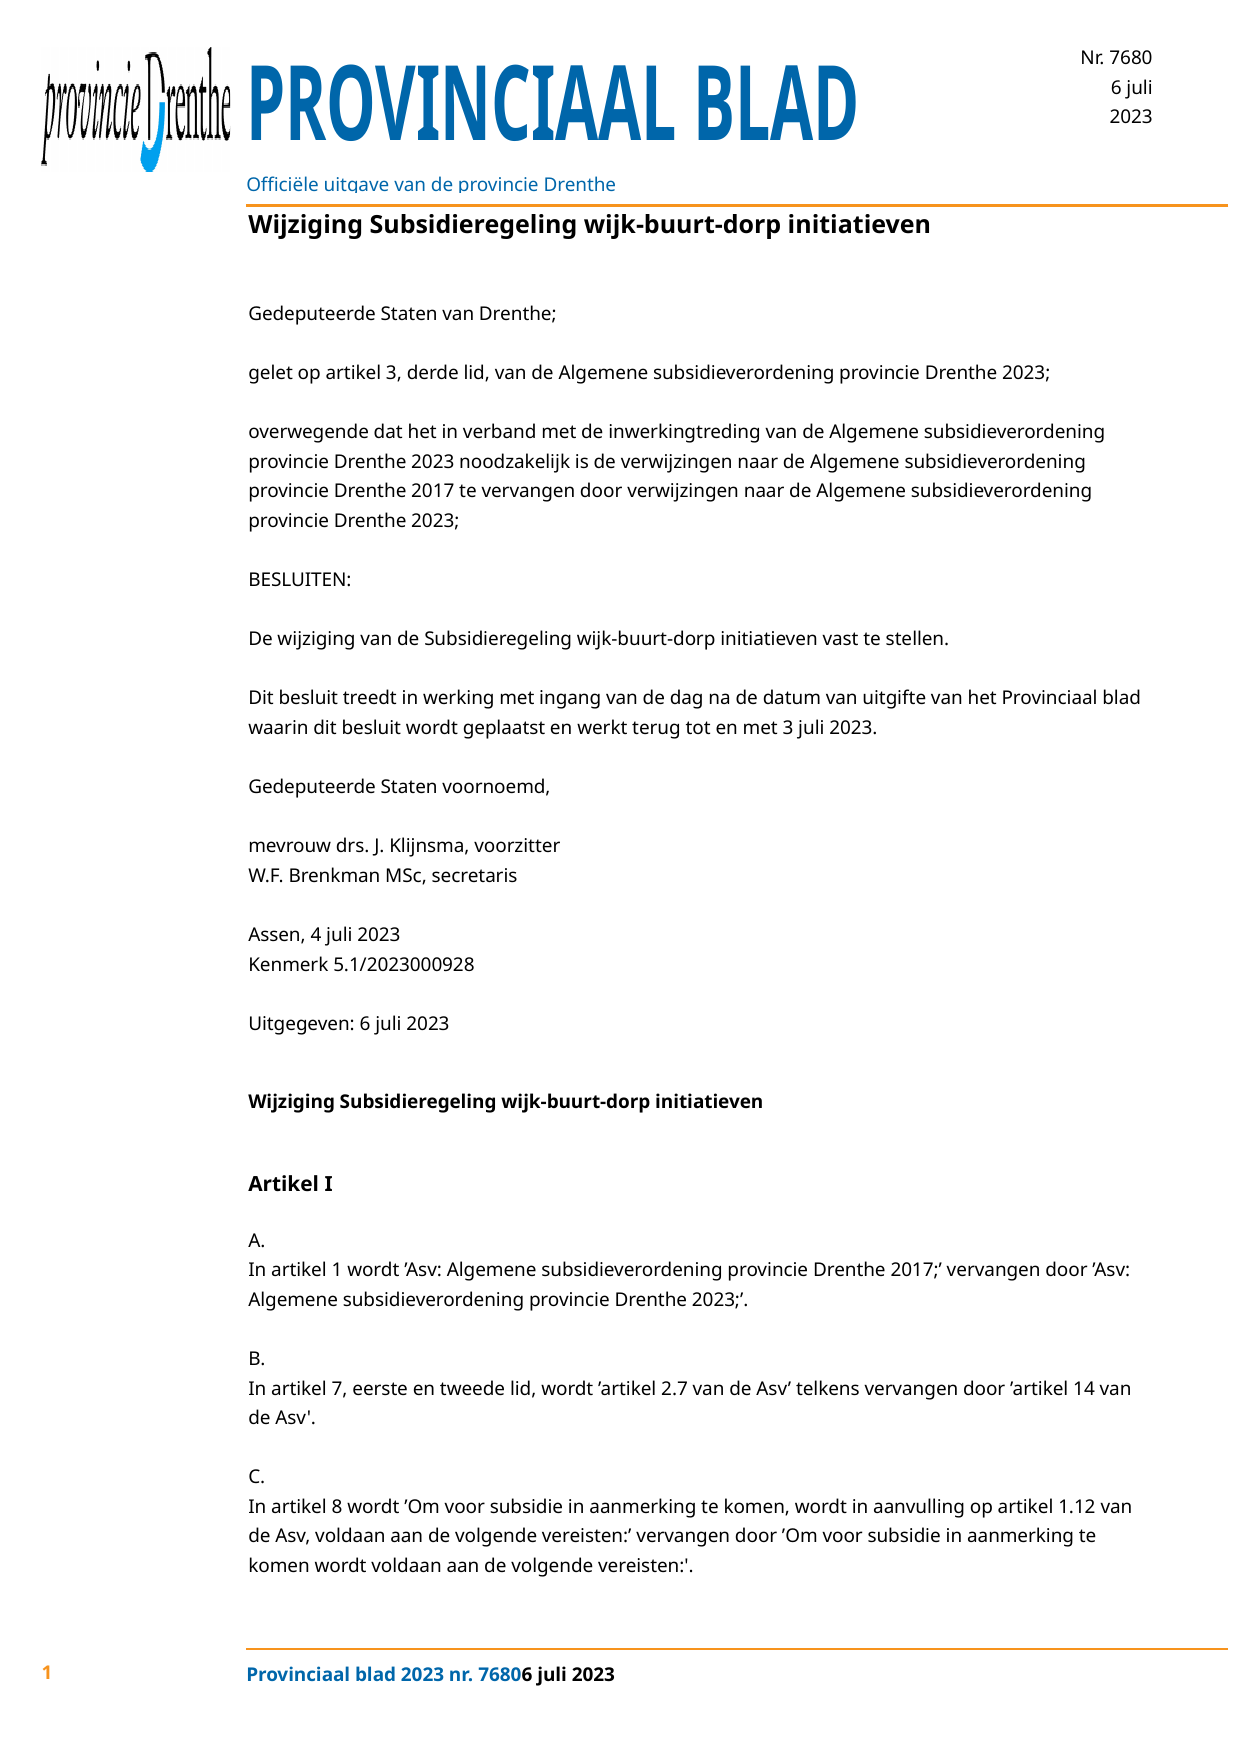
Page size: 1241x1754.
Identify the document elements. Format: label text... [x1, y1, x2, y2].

text C. [248, 1463, 1152, 1489]
text Kenmerk 5.1/2023000928 [248, 951, 1152, 976]
text Wijziging Subsidieregeling wijk-buurt-dorp initiatieven [248, 1089, 1152, 1114]
text W.F. Brenkman MSc, secretaris [248, 862, 1152, 888]
text De wijziging van de Subsidieregeling wijk-buurt-dorp initiatieven vast te stellen. [248, 625, 1152, 651]
text In artikel 7, eerste en tweede lid, wordt ’artikel 2.7 van de Asv’ telkens vervangen door ’artikel 14 van de Asv'. [248, 1375, 1152, 1430]
text Uitgegeven: 6 juli 2023 [248, 1010, 1152, 1036]
picture [41, 47, 231, 172]
text mevrouw drs. J. Klijnsma, voorzitter [248, 832, 1152, 858]
text Artikel I [248, 1169, 1152, 1197]
text Wijziging Subsidieregeling wijk-buurt-dorp initiatieven [248, 207, 1152, 241]
text gelet op artikel 3, derde lid, van de Algemene subsidieverordening provincie Drenthe 2023; [248, 359, 1152, 385]
text In artikel 8 wordt ’Om voor subsidie in aanmerking te komen, wordt in aanvulling op artikel 1.12 van de Asv, voldaan aan de volgende vereisten:’ vervangen door ’Om voor subsidie in aanmerking te komen wordt voldaan aan de volgende vereisten:'. [248, 1493, 1152, 1578]
text overwegende dat het in verband met de inwerkingtreding van de Algemene subsidieverordening provincie Drenthe 2023 noodzakelijk is de verwijzingen naar de Algemene subsidieverordening provincie Drenthe 2017 te vervangen door verwijzingen naar de Algemene subsidieverordening provincie Drenthe 2023; [248, 418, 1152, 533]
text Gedeputeerde Staten van Drenthe; [248, 300, 1152, 326]
text Gedeputeerde Staten voornoemd, [248, 773, 1152, 799]
text BESLUITEN: [248, 566, 1152, 592]
text Dit besluit treedt in werking met ingang van de dag na de datum van uitgifte van het Provinciaal blad waarin dit besluit wordt geplaatst en werkt terug tot en met 3 juli 2023. [248, 684, 1152, 740]
text In artikel 1 wordt ’Asv: Algemene subsidieverordening provincie Drenthe 2017;’ vervangen door ’Asv: [248, 1256, 1152, 1282]
text Assen, 4 juli 2023 [248, 921, 1152, 947]
text Algemene subsidieverordening provincie Drenthe 2023;’. [248, 1286, 1152, 1312]
text B. [248, 1345, 1152, 1371]
text A. [248, 1227, 1152, 1252]
